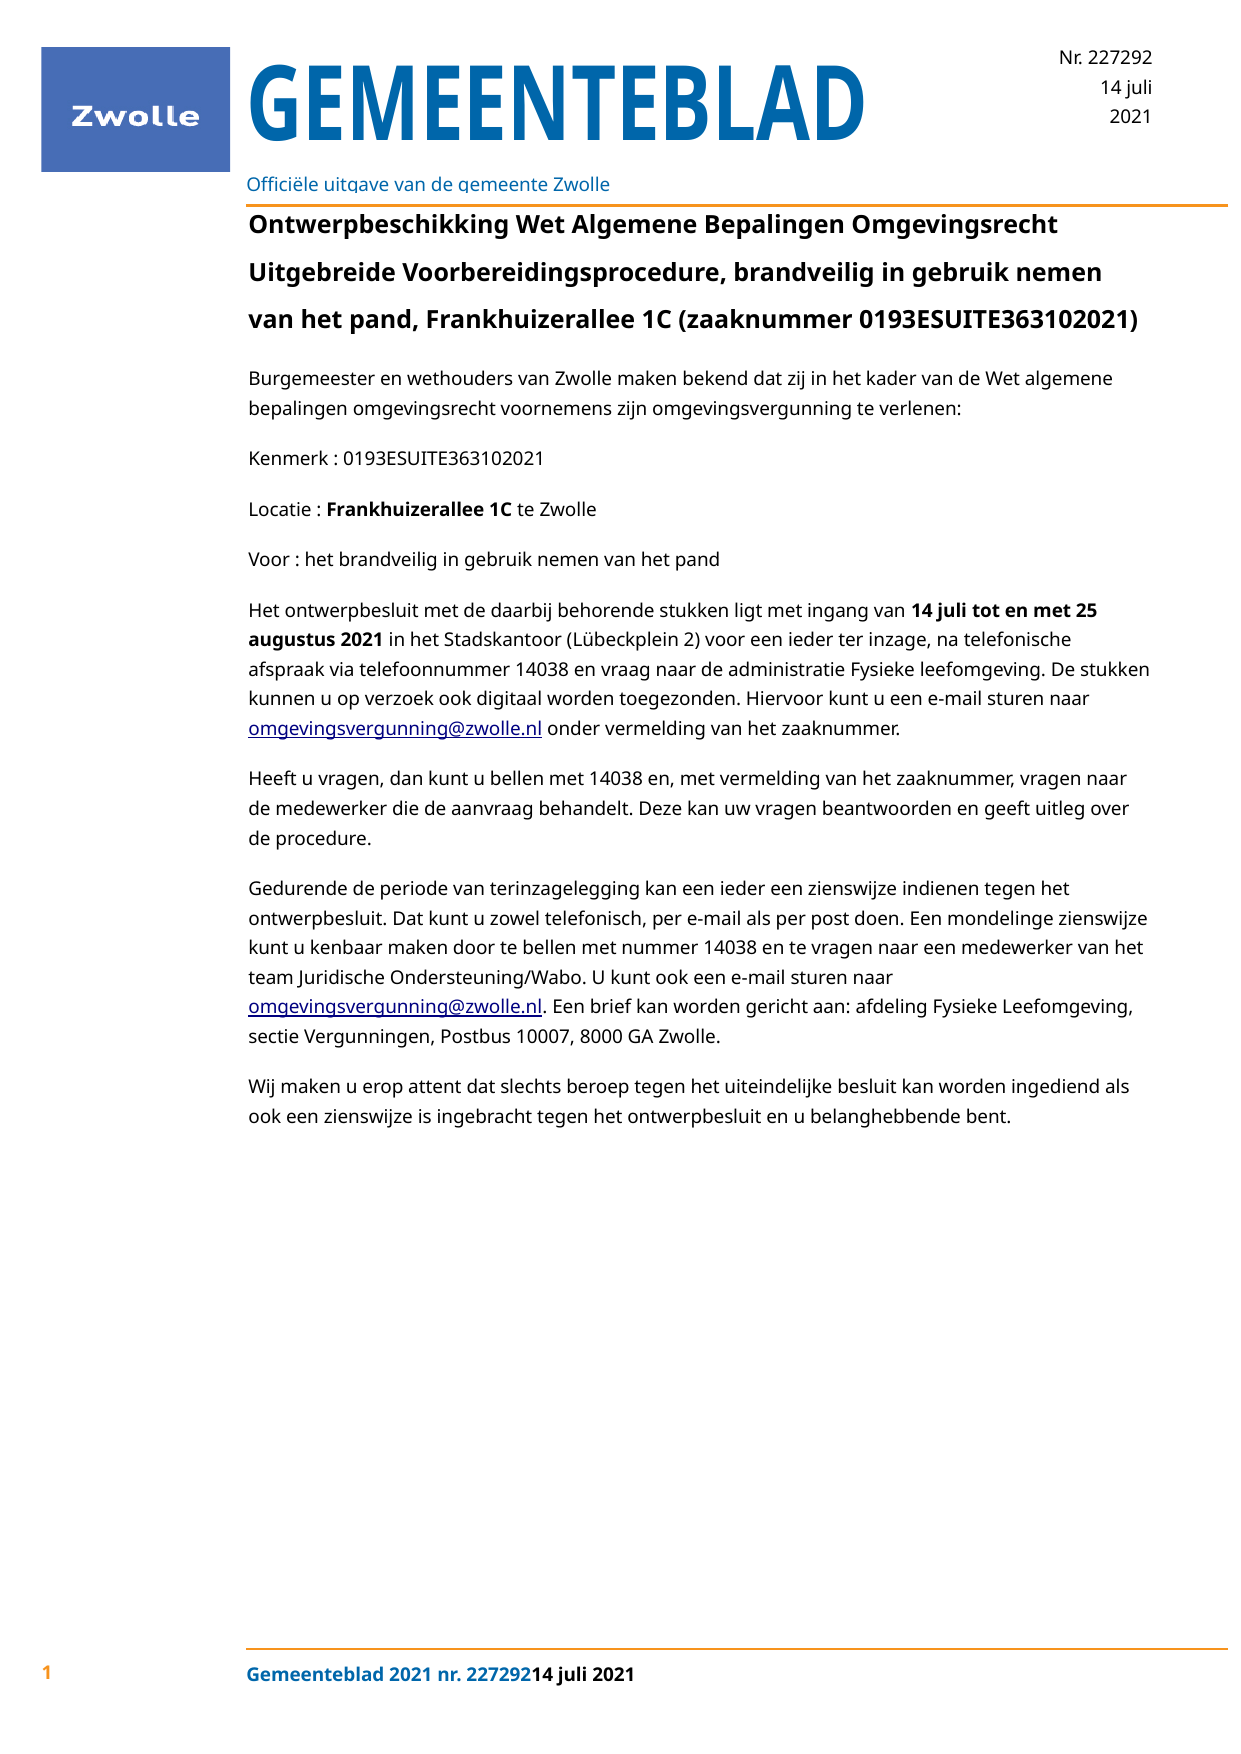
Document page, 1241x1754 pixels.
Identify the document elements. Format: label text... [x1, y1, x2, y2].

picture [41, 47, 231, 172]
text Gedurende de periode van terinzagelegging kan een ieder een zienswijze indienen tegen het ontwerpbesluit. Dat kunt u zowel telefonisch, per e-mail als per post doen. Een mondelinge zienswijze kunt u kenbaar maken door te bellen met nummer 14038 en te vragen naar een medewerker van het team Juridische Ondersteuning/Wabo. U kunt ook een e-mail sturen naar omgevingsvergunning@zwolle.nl. Een brief kan worden gericht aan: afdeling Fysieke Leefomgeving, sectie Vergunningen, Postbus 10007, 8000 GA Zwolle. [248, 875, 1152, 1049]
text Voor : het brandveilig in gebruik nemen van het pand [248, 546, 1152, 572]
text Wij maken u erop attent dat slechts beroep tegen het uiteindelijke besluit kan worden ingediend als ook een zienswijze is ingebracht tegen het ontwerpbesluit en u belanghebbende bent. [248, 1073, 1152, 1129]
text Het ontwerpbesluit met de daarbij behorende stukken ligt met ingang van 14 juli tot en met 25 augustus 2021 in het Stadskantoor (Lübeckplein 2) voor een ieder ter inzage, na telefonische afspraak via telefoonnummer 14038 en vraag naar de administratie Fysieke leefomgeving. De stukken kunnen u op verzoek ook digitaal worden toegezonden. Hiervoor kunt u een e-mail sturen naar omgevingsvergunning@zwolle.nl onder vermelding van het zaaknummer. [248, 597, 1152, 741]
text Burgemeester en wethouders van Zwolle maken bekend dat zij in het kader van de Wet algemene bepalingen omgevingsrecht voornemens zijn omgevingsvergunning te verlenen: [248, 366, 1152, 421]
text Kenmerk : 0193ESUITE363102021 [248, 446, 1152, 471]
text Locatie : Frankhuizerallee 1C te Zwolle [248, 496, 1152, 522]
text Heeft u vragen, dan kunt u bellen met 14038 en, met vermelding van het zaaknummer, vragen naar de medewerker die de aanvraag behandelt. Deze kan uw vragen beantwoorden en geeft uitleg over de procedure. [248, 766, 1152, 850]
text Ontwerpbeschikking Wet Algemene Bepalingen Omgevingsrecht Uitgebreide Voorbereidingsprocedure, brandveilig in gebruik nemen van het pand, Frankhuizerallee 1C (zaaknummer 0193ESUITE363102021) [248, 207, 1152, 336]
